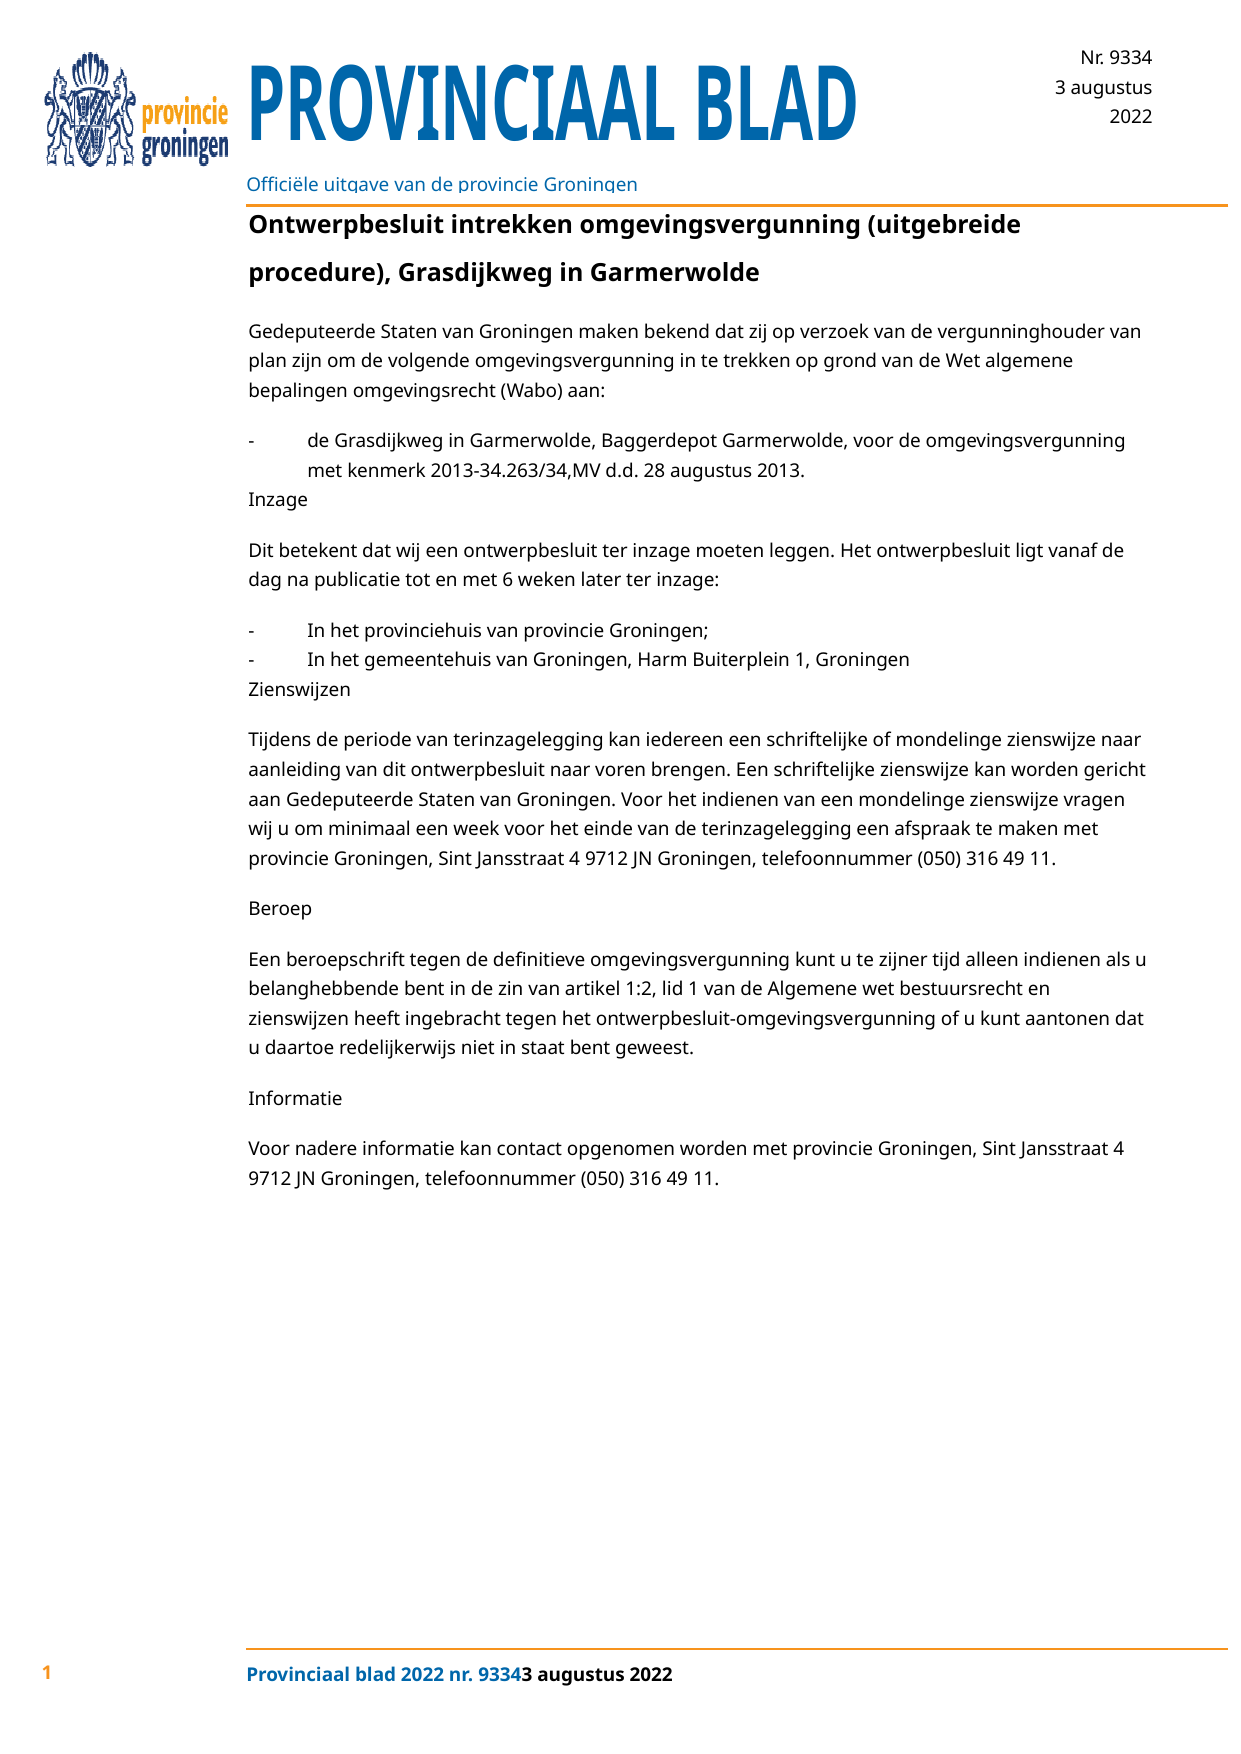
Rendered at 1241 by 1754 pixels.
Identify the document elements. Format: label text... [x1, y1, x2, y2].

picture [41, 47, 231, 172]
text Inzage [248, 487, 1152, 512]
text Een beroepschrift tegen de definitieve omgevingsvergunning kunt u te zijner tijd alleen indienen als u belanghebbende bent in de zin van artikel 1:2, lid 1 van de Algemene wet bestuursrecht en zienswijzen heeft ingebracht tegen het ontwerpbesluit-omgevingsvergunning of u kunt aantonen dat u daartoe redelijkerwijs niet in staat bent geweest. [248, 946, 1152, 1060]
list de Grasdijkweg in Garmerwolde, Baggerdepot Garmerwolde, voor de omgevingsvergunning met kenmerk 2013-34.263/34,MV d.d. 28 augustus 2013. [248, 427, 1152, 483]
text Beroep [248, 895, 1152, 921]
text Ontwerpbesluit intrekken omgevingsvergunning (uitgebreide procedure), Grasdijkweg in Garmerwolde [248, 207, 1152, 288]
text Informatie [248, 1085, 1152, 1111]
text Zienswijzen [248, 676, 1152, 702]
list In het provinciehuis van provincie Groningen; [248, 617, 1152, 643]
text Voor nadere informatie kan contact opgenomen worden met provincie Groningen, Sint Jansstraat 4 9712 JN Groningen, telefoonnummer (050) 316 49 11. [248, 1135, 1152, 1191]
text Gedeputeerde Staten van Groningen maken bekend dat zij op verzoek van de vergunninghouder van plan zijn om de volgende omgevingsvergunning in te trekken op grond van de Wet algemene bepalingen omgevingsrecht (Wabo) aan: [248, 318, 1152, 403]
text Dit betekent dat wij een ontwerpbesluit ter inzage moeten leggen. Het ontwerpbesluit ligt vanaf de dag na publicatie tot en met 6 weken later ter inzage: [248, 537, 1152, 592]
text Tijdens de periode van terinzagelegging kan iedereen een schriftelijke of mondelinge zienswijze naar aanleiding van dit ontwerpbesluit naar voren brengen. Een schriftelijke zienswijze kan worden gericht aan Gedeputeerde Staten van Groningen. Voor het indienen van een mondelinge zienswijze vragen wij u om minimaal een week voor het einde van de terinzagelegging een afspraak te maken met provincie Groningen, Sint Jansstraat 4 9712 JN Groningen, telefoonnummer (050) 316 49 11. [248, 727, 1152, 871]
list In het gemeentehuis van Groningen, Harm Buiterplein 1, Groningen [248, 647, 1152, 672]
